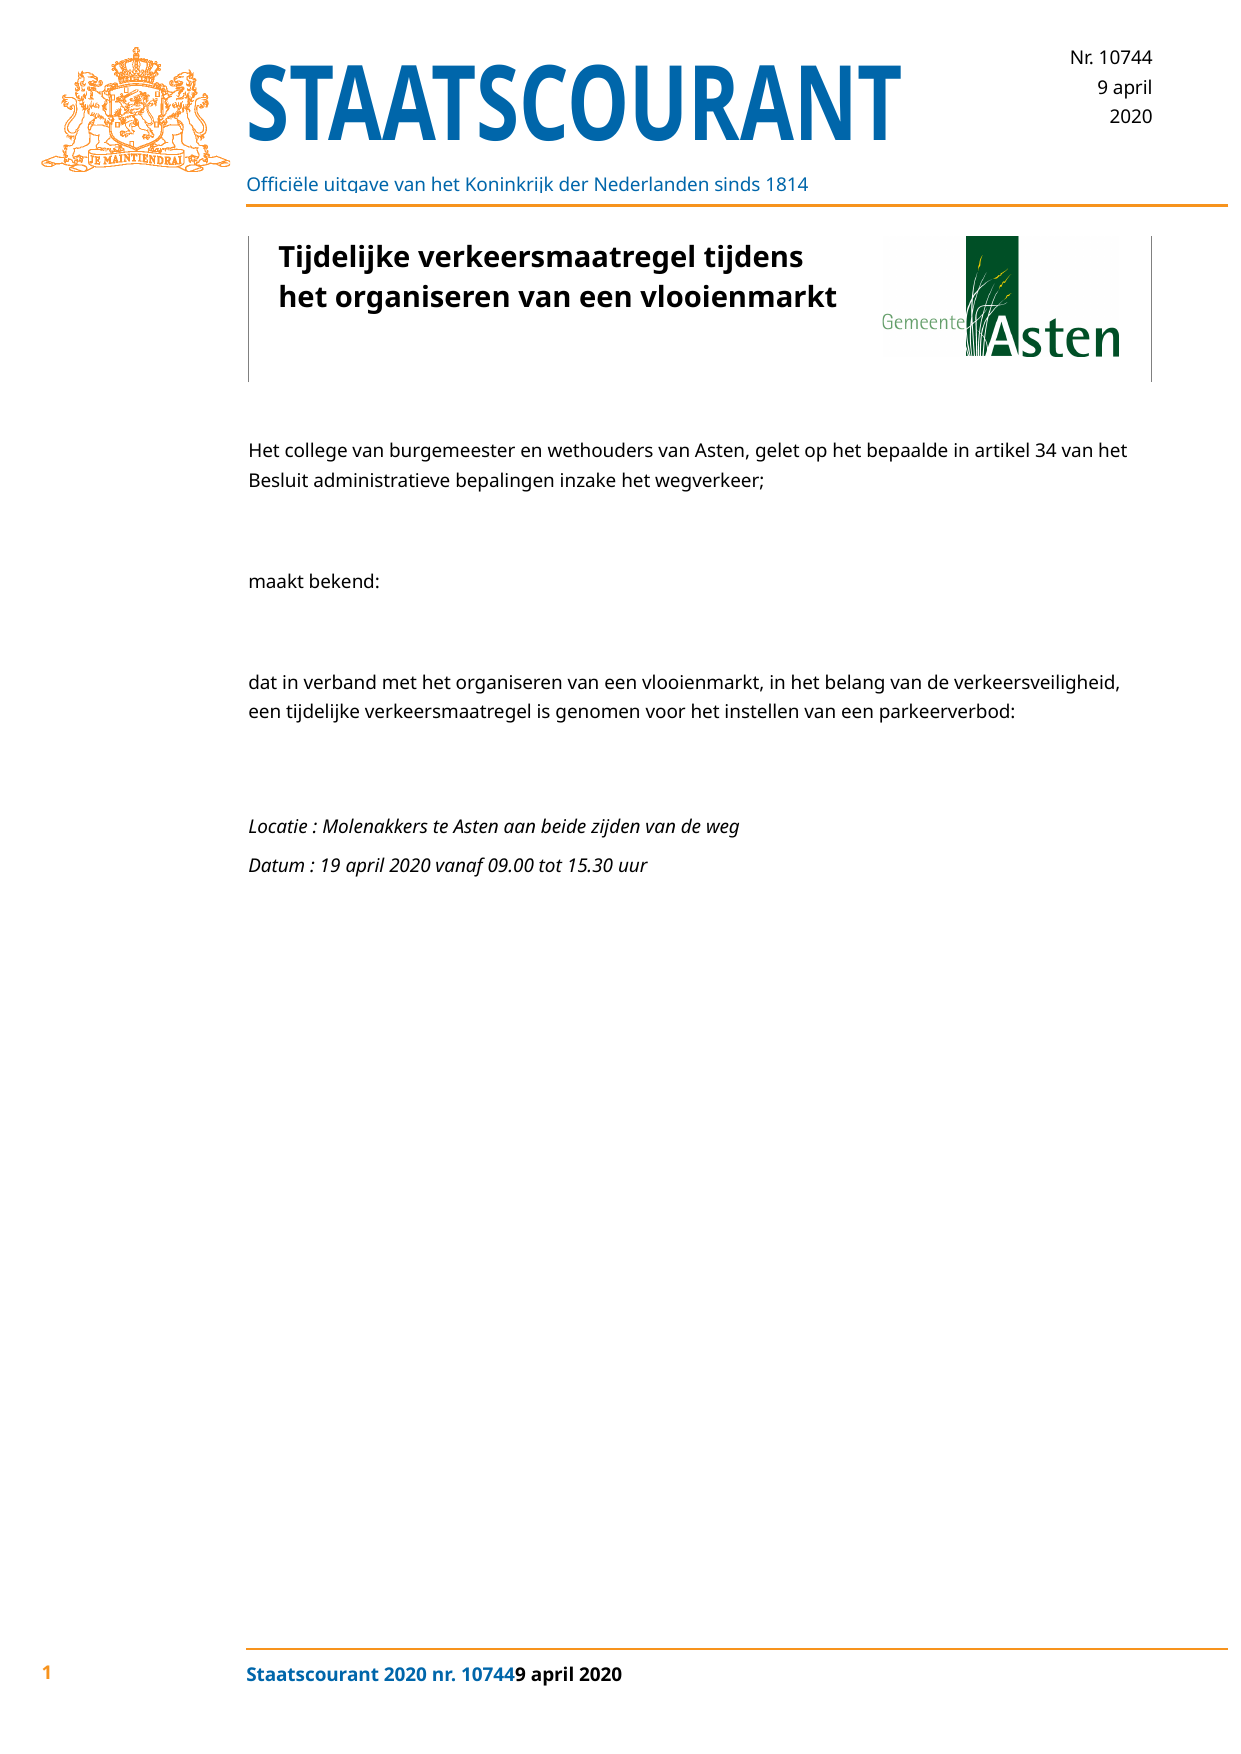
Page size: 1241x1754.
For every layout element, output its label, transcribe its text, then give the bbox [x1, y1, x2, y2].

picture [41, 47, 231, 172]
text Datum : 19 april 2020 vanaf 09.00 tot 15.30 uur [248, 852, 1152, 878]
text Locatie : Molenakkers te Asten aan beide zijden van de weg [248, 813, 1152, 839]
picture [882, 236, 1119, 357]
text maakt bekend: [248, 568, 1152, 594]
table_header Tijdelijke verkeersmaatregel tijdens het organiseren van een vlooienmarkt [249, 236, 850, 382]
text dat in verband met het organiseren van een vlooienmarkt, in het belang van de verkeersveiligheid, een tijdelijke verkeersmaatregel is genomen voor het instellen van een parkeerverbod: [248, 669, 1152, 724]
table_header [850, 236, 1151, 382]
text Het college van burgemeester en wethouders van Asten, gelet op het bepaalde in artikel 34 van het Besluit administratieve bepalingen inzake het wegverkeer; [248, 438, 1152, 493]
